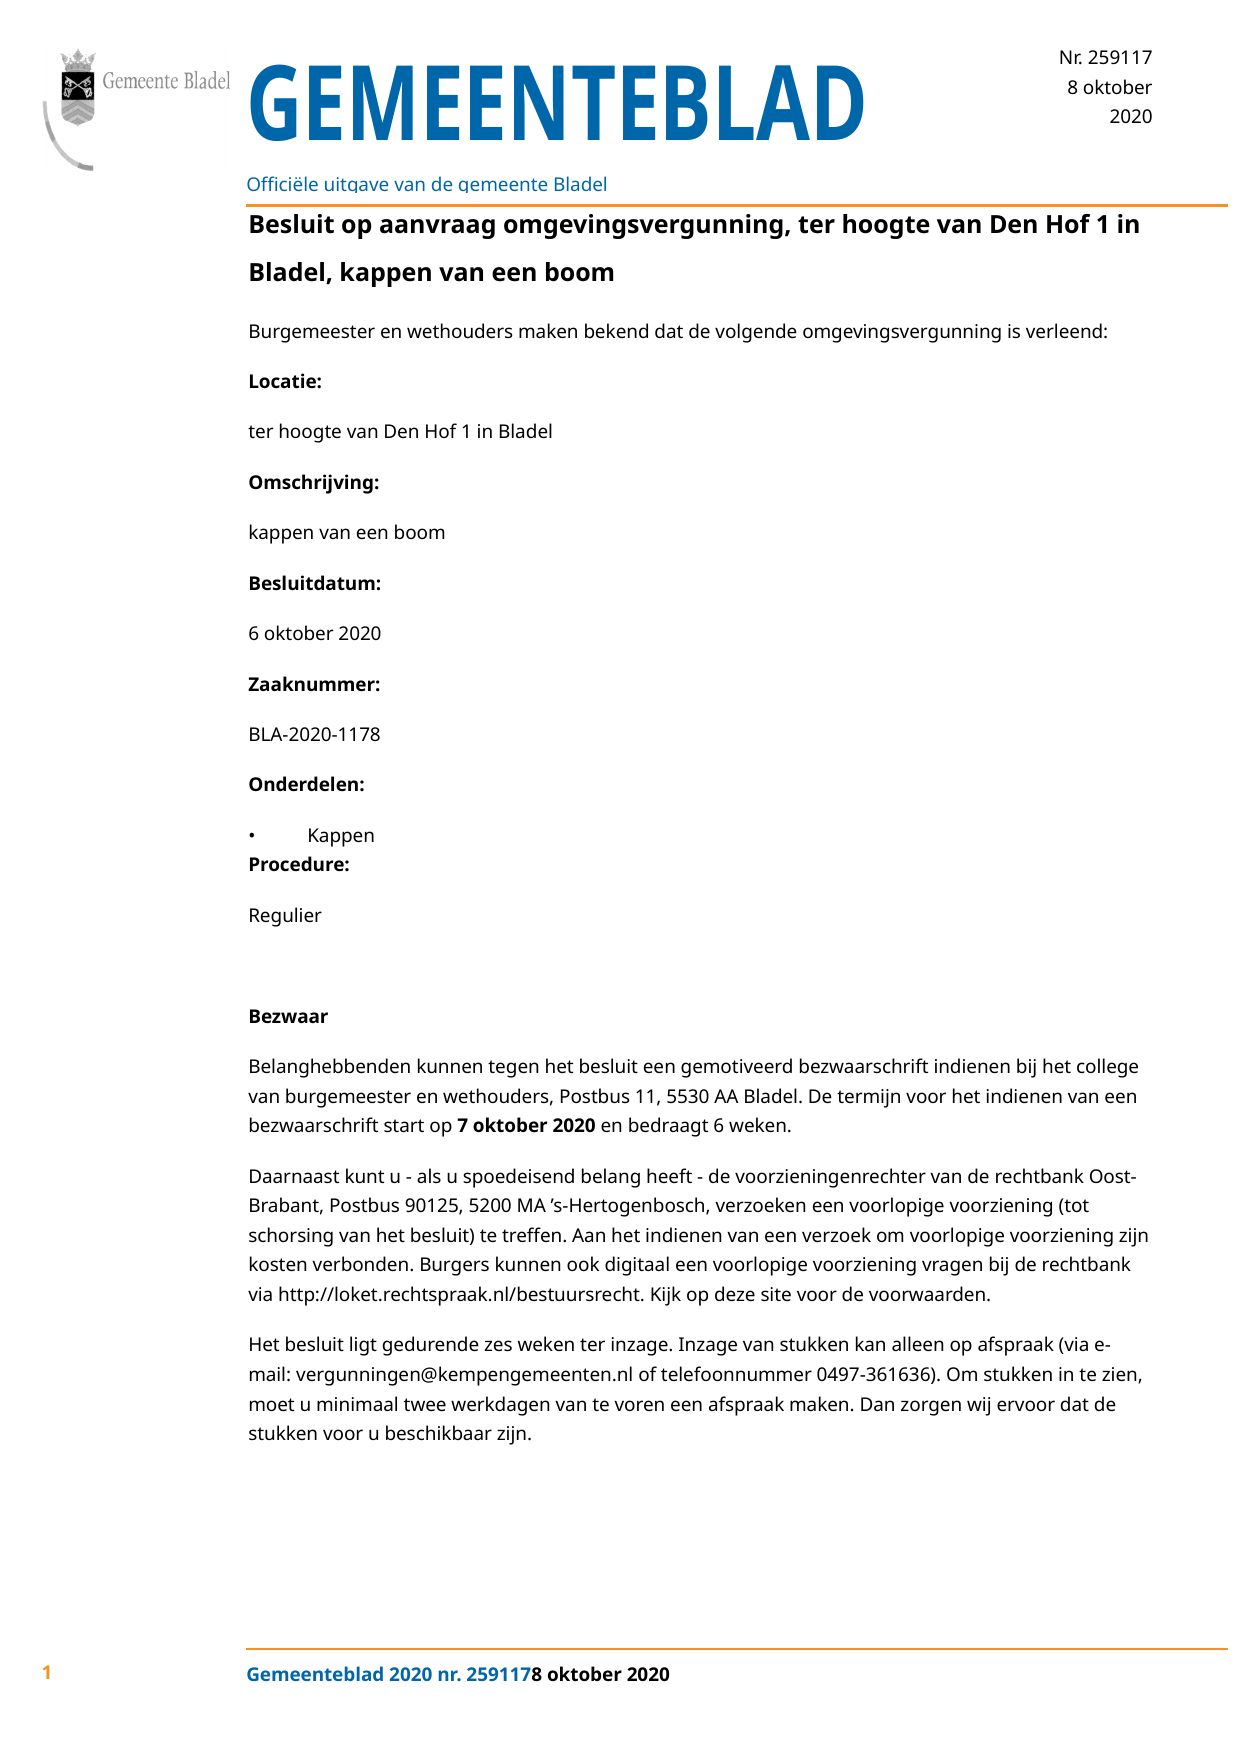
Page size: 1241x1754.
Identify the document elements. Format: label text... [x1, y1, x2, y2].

text Locatie: [248, 368, 1152, 394]
text Bezwaar [248, 1003, 1152, 1029]
list Kappen [248, 822, 1152, 848]
text Burgemeester en wethouders maken bekend dat de volgende omgevingsvergunning is verleend: [248, 318, 1152, 344]
text 6 oktober 2020 [248, 620, 1152, 646]
text Regulier [248, 902, 1152, 928]
text Het besluit ligt gedurende zes weken ter inzage. Inzage van stukken kan alleen op afspraak (via e-mail: vergunningen@kempengemeenten.nl of telefoonnummer 0497-361636). Om stukken in te zien, moet u minimaal twee werkdagen van te voren een afspraak maken. Dan zorgen wij ervoor dat de stukken voor u beschikbaar zijn. [248, 1332, 1152, 1446]
text Zaaknummer: [248, 671, 1152, 697]
text BLA-2020-1178 [248, 721, 1152, 747]
text Daarnaast kunt u - als u spoedeisend belang heeft - de voorzieningenrechter van de rechtbank Oost-Brabant, Postbus 90125, 5200 MA ’s-Hertogenbosch, verzoeken een voorlopige voorziening (tot schorsing van het besluit) te treffen. Aan het indienen van een verzoek om voorlopige voorziening zijn kosten verbonden. Burgers kunnen ook digitaal een voorlopige voorziening vragen bij de rechtbank via http://loket.rechtspraak.nl/bestuursrecht. Kijk op deze site voor de voorwaarden. [248, 1163, 1152, 1307]
text kappen van een boom [248, 519, 1152, 545]
text Besluit op aanvraag omgevingsvergunning, ter hoogte van Den Hof 1 in Bladel, kappen van een boom [248, 207, 1152, 288]
text ter hoogte van Den Hof 1 in Bladel [248, 419, 1152, 444]
text Besluitdatum: [248, 570, 1152, 596]
text Omschrijving: [248, 469, 1152, 495]
text Belanghebbenden kunnen tegen het besluit een gemotiveerd bezwaarschrift indienen bij het college van burgemeester en wethouders, Postbus 11, 5530 AA Bladel. De termijn voor het indienen van een bezwaarschrift start op 7 oktober 2020 en bedraagt 6 weken. [248, 1053, 1152, 1138]
text Procedure: [248, 852, 1152, 877]
picture [41, 47, 231, 172]
text Onderdelen: [248, 772, 1152, 797]
